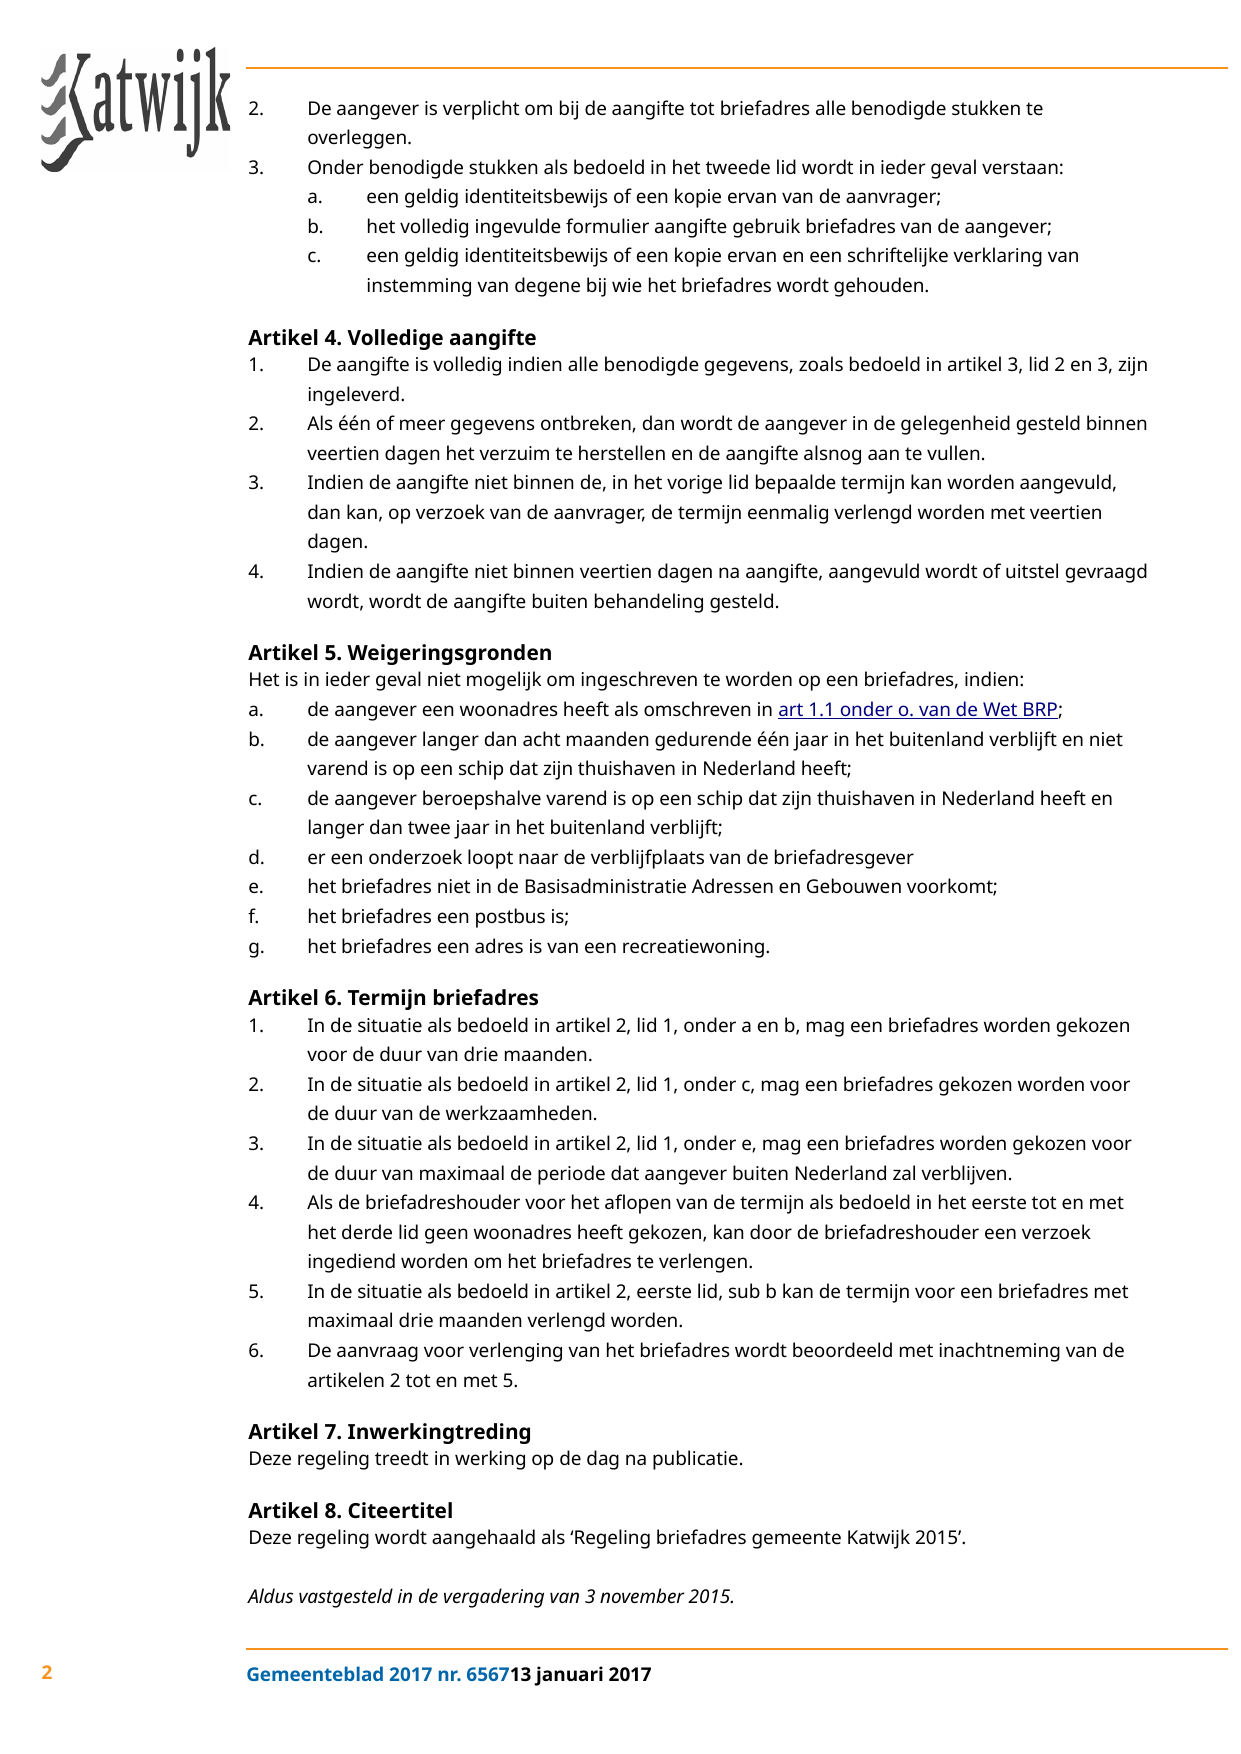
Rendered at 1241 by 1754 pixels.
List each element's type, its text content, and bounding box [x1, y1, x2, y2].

list In de situatie als bedoeld in artikel 2, eerste lid, sub b kan de termijn voor een briefadres met maximaal drie maanden verlengd worden. [248, 1278, 1152, 1333]
text Artikel 7. Inwerkingtreding [248, 1417, 1152, 1446]
list Onder benodigde stukken als bedoeld in het tweede lid wordt in ieder geval verstaan: [248, 154, 1152, 180]
text Het is in ieder geval niet mogelijk om ingeschreven te worden op een briefadres, indien: [248, 667, 1152, 692]
text Artikel 6. Termijn briefadres [248, 983, 1152, 1012]
text Deze regeling treedt in werking op de dag na publicatie. [248, 1446, 1152, 1471]
list De aangifte is volledig indien alle benodigde gegevens, zoals bedoeld in artikel 3, lid 2 en 3, zijn ingeleverd. [248, 351, 1152, 406]
list Als de briefadreshouder voor het aflopen van de termijn als bedoeld in het eerste tot en met het derde lid geen woonadres heeft gekozen, kan door de briefadreshouder een verzoek ingediend worden om het briefadres te verlengen. [248, 1189, 1152, 1274]
text Aldus vastgesteld in de vergadering van 3 november 2015. [248, 1584, 1152, 1609]
list De aangever is verplicht om bij de aangifte tot briefadres alle benodigde stukken te overleggen. [248, 95, 1152, 150]
picture [41, 47, 231, 172]
list Indien de aangifte niet binnen veertien dagen na aangifte, aangevuld wordt of uitstel gevraagd wordt, wordt de aangifte buiten behandeling gesteld. [248, 558, 1152, 613]
text Artikel 8. Citeertitel [248, 1496, 1152, 1524]
list het volledig ingevulde formulier aangifte gebruik briefadres van de aangever; [307, 213, 1152, 239]
list een geldig identiteitsbewijs of een kopie ervan en een schriftelijke verklaring van instemming van degene bij wie het briefadres wordt gehouden. [307, 243, 1152, 298]
list Als één of meer gegevens ontbreken, dan wordt de aangever in de gelegenheid gesteld binnen veertien dagen het verzuim te herstellen en de aangifte alsnog aan te vullen. [248, 410, 1152, 466]
list de aangever een woonadres heeft als omschreven in art 1.1 onder o. van de Wet BRP; [248, 696, 1152, 722]
text Artikel 4. Volledige aangifte [248, 323, 1152, 351]
list het briefadres een adres is van een recreatiewoning. [248, 933, 1152, 959]
list In de situatie als bedoeld in artikel 2, lid 1, onder a en b, mag een briefadres worden gekozen voor de duur van drie maanden. [248, 1012, 1152, 1067]
list een geldig identiteitsbewijs of een kopie ervan van de aanvrager; [307, 183, 1152, 209]
list de aangever langer dan acht maanden gedurende één jaar in het buitenland verblijft en niet varend is op een schip dat zijn thuishaven in Nederland heeft; [248, 726, 1152, 781]
text Deze regeling wordt aangehaald als ‘Regeling briefadres gemeente Katwijk 2015’. [248, 1524, 1152, 1550]
list het briefadres niet in de Basisadministratie Adressen en Gebouwen voorkomt; [248, 874, 1152, 899]
list In de situatie als bedoeld in artikel 2, lid 1, onder c, mag een briefadres gekozen worden voor de duur van de werkzaamheden. [248, 1071, 1152, 1126]
list er een onderzoek loopt naar de verblijfplaats van de briefadresgever [248, 844, 1152, 870]
list de aangever beroepshalve varend is op een schip dat zijn thuishaven in Nederland heeft en langer dan twee jaar in het buitenland verblijft; [248, 785, 1152, 840]
list Indien de aangifte niet binnen de, in het vorige lid bepaalde termijn kan worden aangevuld, dan kan, op verzoek van de aanvrager, de termijn eenmalig verlengd worden met veertien dagen. [248, 469, 1152, 554]
text Artikel 5. Weigeringsgronden [248, 638, 1152, 667]
list In de situatie als bedoeld in artikel 2, lid 1, onder e, mag een briefadres worden gekozen voor de duur van maximaal de periode dat aangever buiten Nederland zal verblijven. [248, 1130, 1152, 1185]
list De aanvraag voor verlenging van het briefadres wordt beoordeeld met inachtneming van de artikelen 2 tot en met 5. [248, 1337, 1152, 1392]
list het briefadres een postbus is; [248, 903, 1152, 929]
